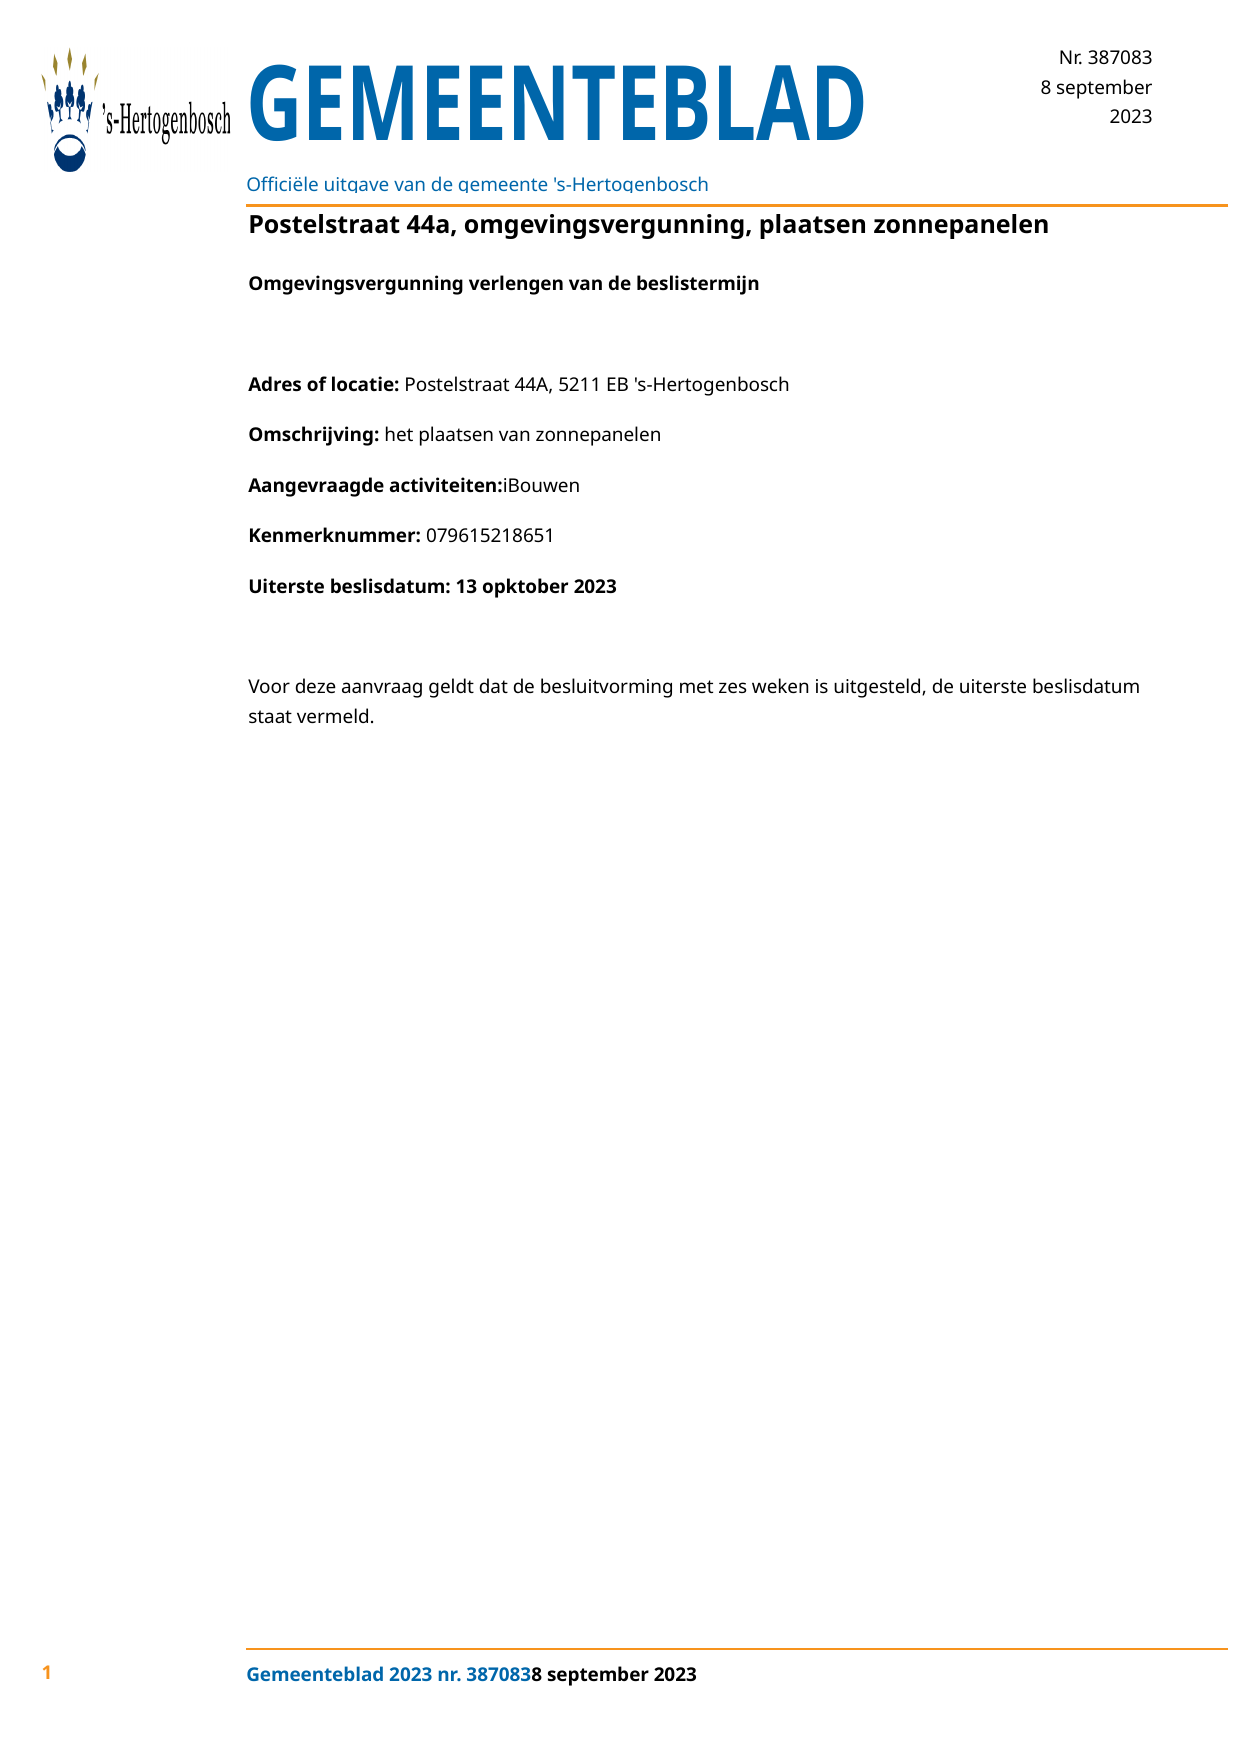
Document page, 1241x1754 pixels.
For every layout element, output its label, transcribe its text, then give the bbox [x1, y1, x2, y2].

text Omgevingsvergunning verlengen van de beslistermijn [248, 270, 1152, 296]
picture [41, 47, 231, 172]
text Postelstraat 44a, omgevingsvergunning, plaatsen zonnepanelen [248, 207, 1152, 241]
text Kenmerknummer: 079615218651 [248, 522, 1152, 548]
text Omschrijving: het plaatsen van zonnepanelen [248, 422, 1152, 447]
text Adres of locatie: Postelstraat 44A, 5211 EB 's-Hertogenbosch [248, 371, 1152, 397]
text Uiterste beslisdatum: 13 opktober 2023 [248, 573, 1152, 598]
text Aangevraagde activiteiten:iBouwen [248, 472, 1152, 498]
text Voor deze aanvraag geldt dat de besluitvorming met zes weken is uitgesteld, de uiterste beslisdatum staat vermeld. [248, 674, 1152, 729]
